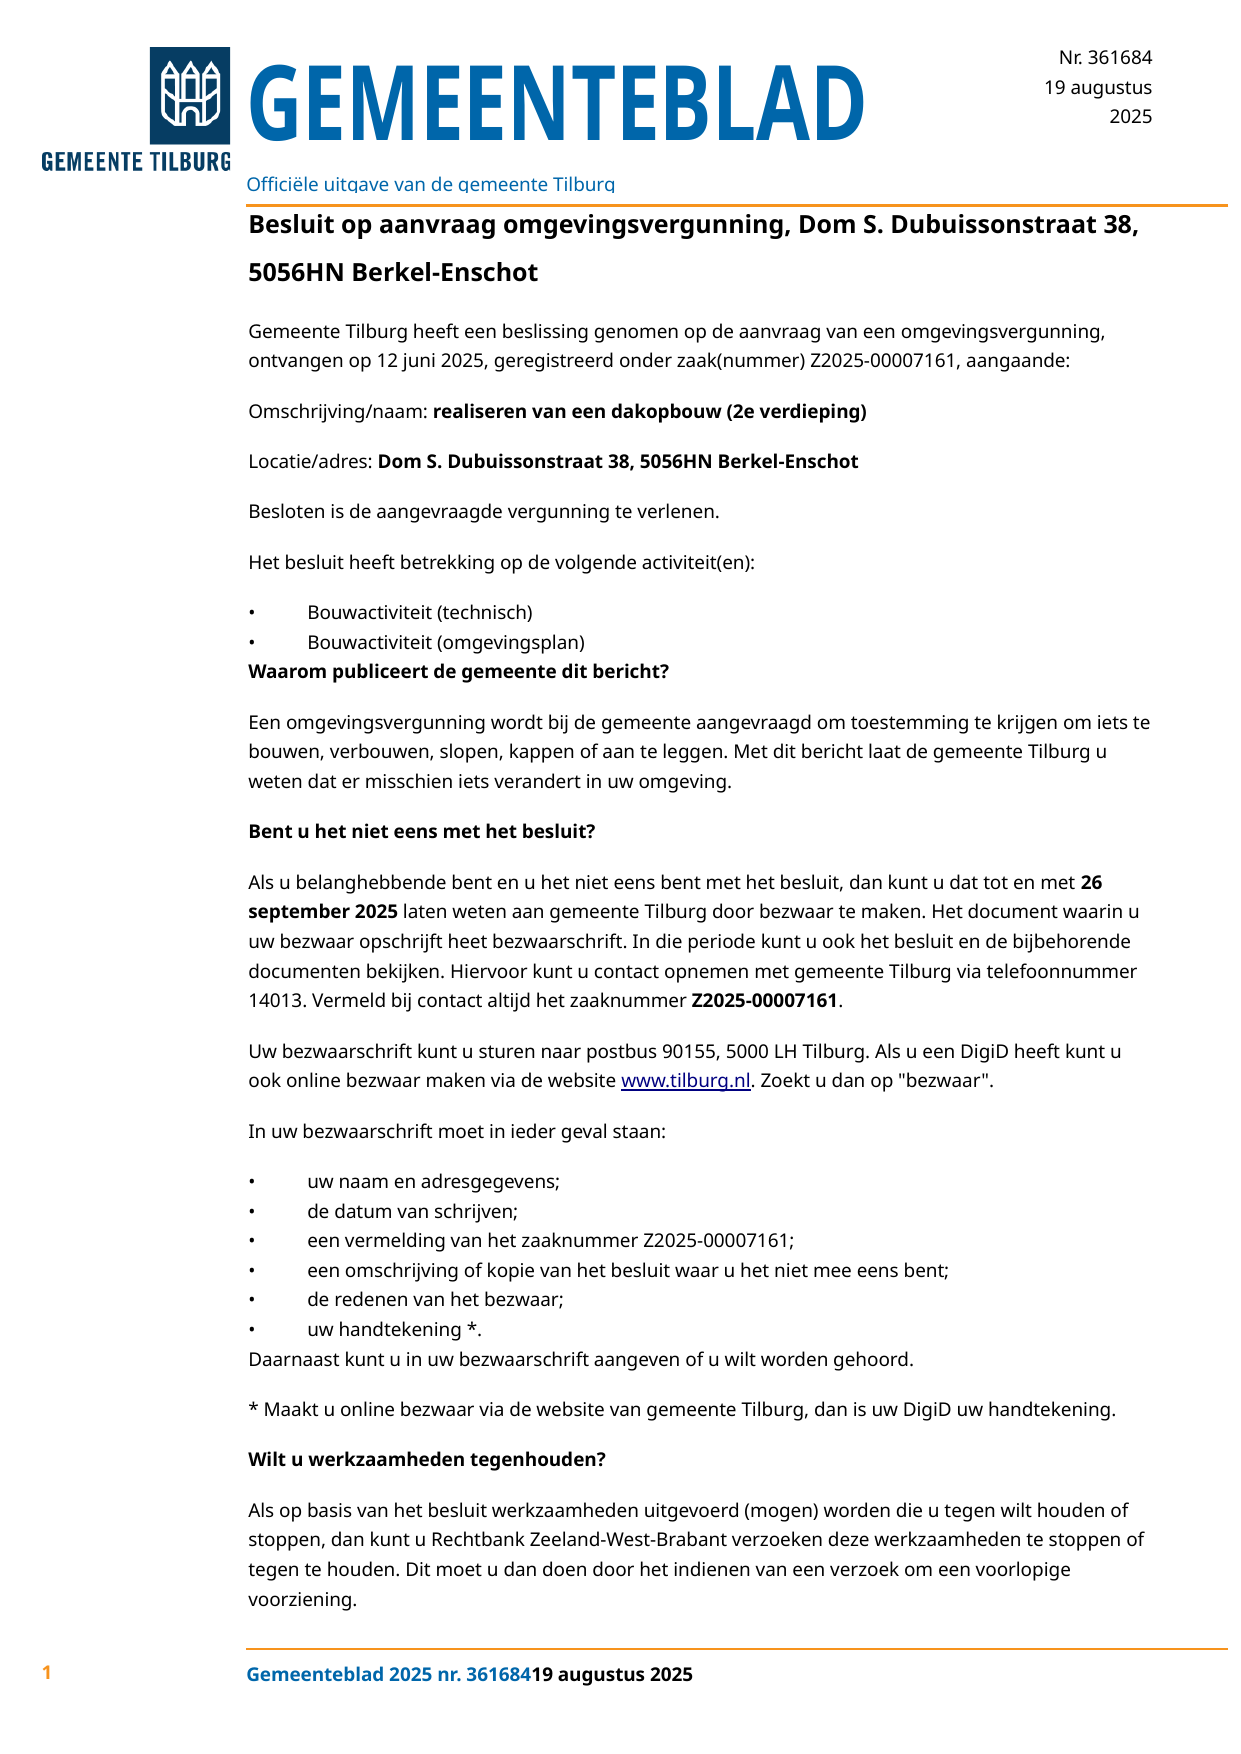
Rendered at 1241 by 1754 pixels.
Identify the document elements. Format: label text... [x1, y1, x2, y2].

text Gemeente Tilburg heeft een beslissing genomen op de aanvraag van een omgevingsvergunning, ontvangen op 12 juni 2025, geregistreerd onder zaak(nummer) Z2025-00007161, aangaande: [248, 318, 1152, 373]
text Bent u het niet eens met het besluit? [248, 819, 1152, 844]
text Locatie/adres: Dom S. Dubuissonstraat 38, 5056HN Berkel-Enschot [248, 448, 1152, 474]
text Omschrijving/naam: realiseren van een dakopbouw (2e verdieping) [248, 398, 1152, 424]
text Uw bezwaarschrift kunt u sturen naar postbus 90155, 5000 LH Tilburg. Als u een DigiD heeft kunt u ook online bezwaar maken via de website www.tilburg.nl. Zoekt u dan op "bezwaar". [248, 1038, 1152, 1093]
text Besloten is de aangevraagde vergunning te verlenen. [248, 499, 1152, 524]
list een omschrijving of kopie van het besluit waar u het niet mee eens bent; [248, 1257, 1152, 1283]
text In uw bezwaarschrift moet in ieder geval staan: [248, 1118, 1152, 1144]
picture [41, 47, 231, 172]
list uw naam en adresgegevens; [248, 1168, 1152, 1194]
text Besluit op aanvraag omgevingsvergunning, Dom S. Dubuissonstraat 38, 5056HN Berkel-Enschot [248, 207, 1152, 288]
list de redenen van het bezwaar; [248, 1287, 1152, 1312]
list een vermelding van het zaaknummer Z2025-00007161; [248, 1227, 1152, 1253]
text Wilt u werkzaamheden tegenhouden? [248, 1447, 1152, 1472]
text * Maakt u online bezwaar via de website van gemeente Tilburg, dan is uw DigiD uw handtekening. [248, 1396, 1152, 1422]
text Het besluit heeft betrekking op de volgende activiteit(en): [248, 549, 1152, 575]
text Als op basis van het besluit werkzaamheden uitgevoerd (mogen) worden die u tegen wilt houden of stoppen, dan kunt u Rechtbank Zeeland-West-Brabant verzoeken deze werkzaamheden te stoppen of tegen te houden. Dit moet u dan doen door het indienen van een verzoek om een voorlopige voorziening. [248, 1497, 1152, 1612]
list de datum van schrijven; [248, 1198, 1152, 1224]
text Een omgevingsvergunning wordt bij de gemeente aangevraagd om toestemming te krijgen om iets te bouwen, verbouwen, slopen, kappen of aan te leggen. Met dit bericht laat de gemeente Tilburg u weten dat er misschien iets verandert in uw omgeving. [248, 709, 1152, 794]
text Als u belanghebbende bent en u het niet eens bent met het besluit, dan kunt u dat tot en met 26 september 2025 laten weten aan gemeente Tilburg door bezwaar te maken. Het document waarin u uw bezwaar opschrijft heet bezwaarschrift. In die periode kunt u ook het besluit en de bijbehorende documenten bekijken. Hiervoor kunt u contact opnemen met gemeente Tilburg via telefoonnummer 14013. Vermeld bij contact altijd het zaaknummer Z2025-00007161. [248, 869, 1152, 1013]
list Bouwactiviteit (technisch) [248, 599, 1152, 625]
text Daarnaast kunt u in uw bezwaarschrift aangeven of u wilt worden gehoord. [248, 1346, 1152, 1372]
list Bouwactiviteit (omgevingsplan) [248, 629, 1152, 655]
text Waarom publiceert de gemeente dit bericht? [248, 659, 1152, 684]
list uw handtekening *. [248, 1316, 1152, 1342]
